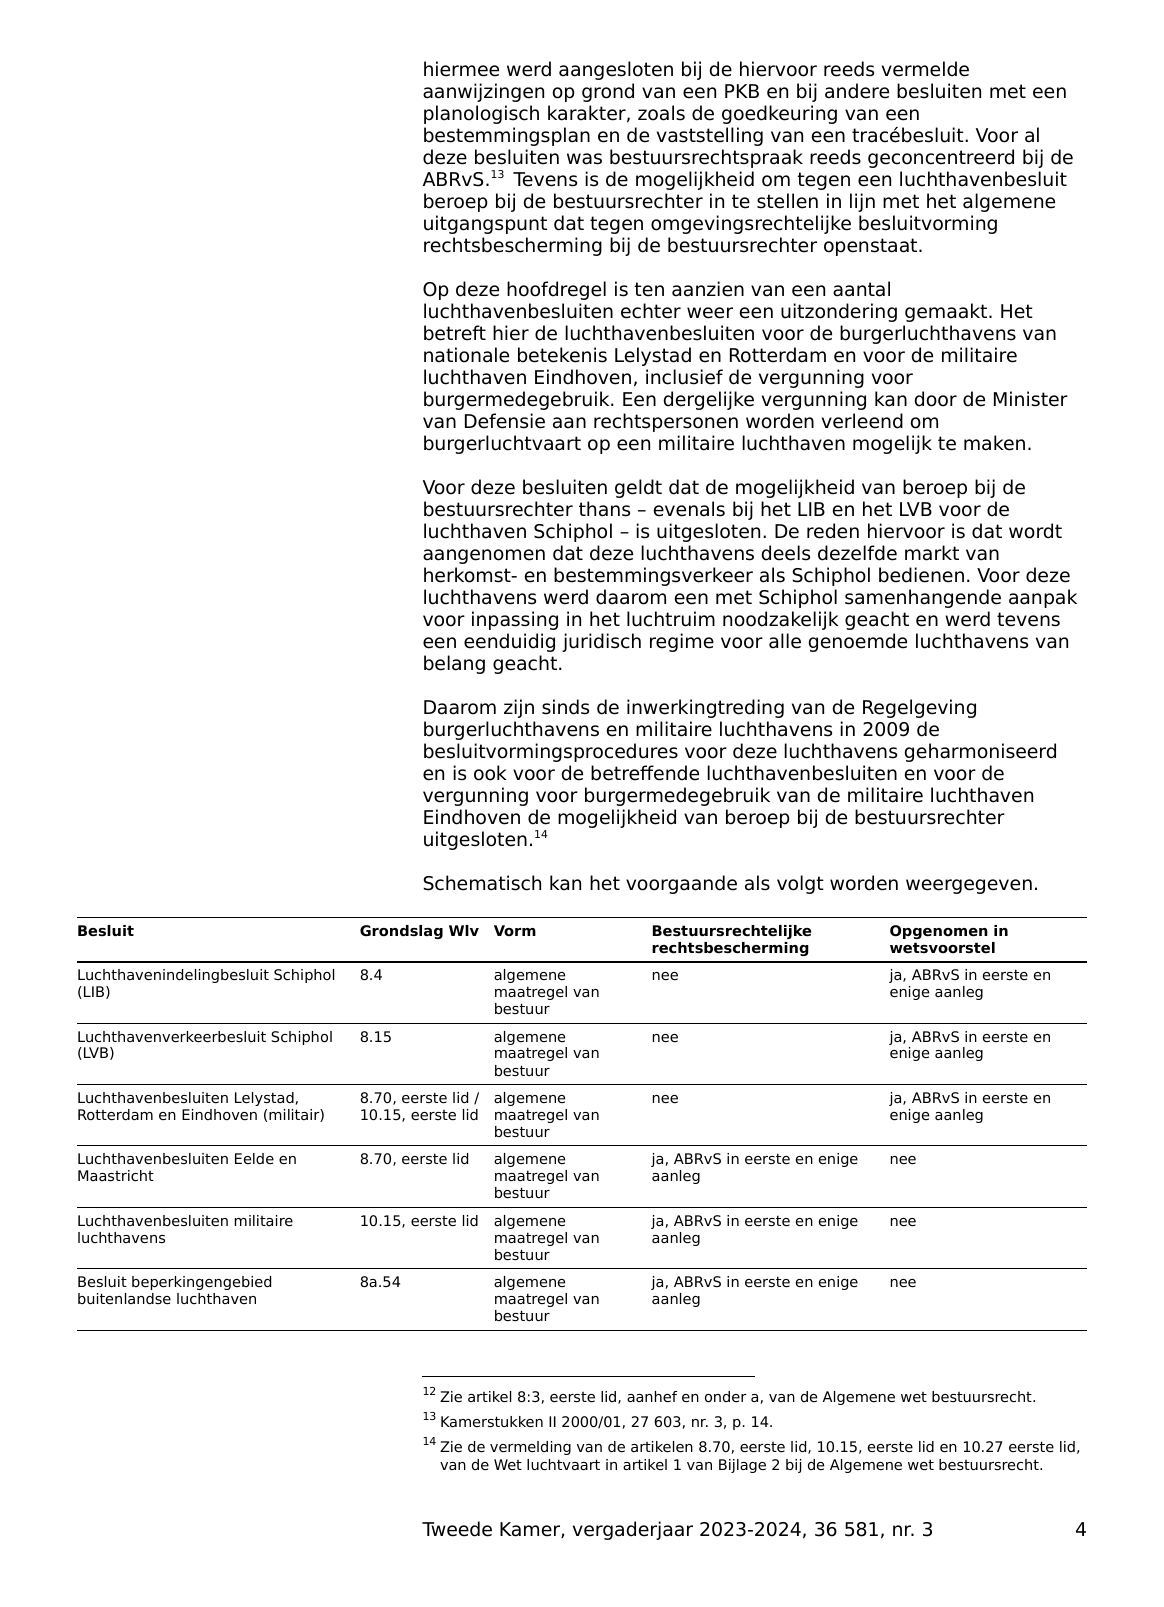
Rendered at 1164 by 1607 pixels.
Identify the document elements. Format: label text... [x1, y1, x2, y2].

table_cell nee [645, 1024, 883, 1084]
table_cell ja, ABRvS in eerste en enige aanleg [645, 1269, 883, 1329]
table_cell algemene maatregel van bestuur [488, 963, 645, 1023]
table_cell ja, ABRvS in eerste en enige aanleg [883, 1024, 1087, 1084]
text hiermee werd aangesloten bij de hiervoor reeds vermelde aanwijzingen op grond van een PKB en bij andere besluiten met een planologisch karakter, zoals de goedkeuring van een bestemmingsplan en de vaststelling van een tracébesluit. Voor al deze besluiten was bestuursrechtspraak reeds geconcentreerd bij de ABRvS. Tevens is de mogelijkheid om tegen een luchthavenbesluit beroep bij de bestuursrechter in te stellen in lijn met het algemene uitgangspunt dat tegen omgevingsrechtelijke besluitvorming rechtsbescherming bij de bestuursrechter openstaat. [422, 59, 1087, 257]
table_cell ja, ABRvS in eerste en enige aanleg [883, 963, 1087, 1023]
table_cell Luchthavenbesluiten Lelystad, Rotterdam en Eindhoven (militair) [77, 1085, 353, 1145]
table_header Vorm [488, 918, 645, 961]
text Voor deze besluiten geldt dat de mogelijkheid van beroep bij de bestuursrechter thans – evenals bij het LIB en het LVB voor de luchthaven Schiphol – is uitgesloten. De reden hiervoor is dat wordt aangenomen dat deze luchthavens deels dezelfde markt van herkomst- en bestemmingsverkeer als Schiphol bedienen. Voor deze luchthavens werd daarom een met Schiphol samenhangende aanpak voor inpassing in het luchtruim noodzakelijk geacht en werd tevens een eenduidig juridisch regime voor alle genoemde luchthavens van belang geacht. [422, 477, 1087, 675]
table_cell nee [883, 1269, 1087, 1329]
table_cell 8.70, eerste lid / 10.15, eerste lid [354, 1085, 488, 1145]
table_cell 8.15 [354, 1024, 488, 1084]
table_cell algemene maatregel van bestuur [488, 1024, 645, 1084]
table_cell ja, ABRvS in eerste en enige aanleg [645, 1208, 883, 1268]
text Zie de vermelding van de artikelen 8.70, eerste lid, 10.15, eerste lid en 10.27 eerste lid, van de Wet luchtvaart in artikel 1 van Bijlage 2 bij de Algemene wet bestuursrecht. [422, 1435, 1087, 1474]
text Daarom zijn sinds de inwerkingtreding van de Regelgeving burgerluchthavens en militaire luchthavens in 2009 de besluitvormingsprocedures voor deze luchthavens geharmoniseerd en is ook voor de betreffende luchthavenbesluiten en voor de vergunning voor burgermedegebruik van de militaire luchthaven Eindhoven de mogelijkheid van beroep bij de bestuursrechter uitgesloten. [422, 697, 1087, 851]
text Schematisch kan het voorgaande als volgt worden weergegeven. [422, 873, 1087, 895]
table_header Bestuursrechtelijke rechtsbescherming [645, 918, 883, 961]
table_cell Besluit beperkingengebied buitenlandse luchthaven [77, 1269, 353, 1329]
table_cell 8.4 [354, 963, 488, 1023]
table_cell algemene maatregel van bestuur [488, 1146, 645, 1207]
table_cell 8.70, eerste lid [354, 1146, 488, 1207]
table_cell Luchthavenverkeerbesluit Schiphol (LVB) [77, 1024, 353, 1084]
text Kamerstukken II 2000/01, 27 603, nr. 3, p. 14. [422, 1410, 1087, 1432]
table_cell 10.15, eerste lid [354, 1208, 488, 1268]
table_cell Luchthavenbesluiten Eelde en Maastricht [77, 1146, 353, 1207]
table_cell ja, ABRvS in eerste en enige aanleg [645, 1146, 883, 1207]
table_header Opgenomen in wetsvoorstel [883, 918, 1087, 961]
table_cell Luchthavenbesluiten militaire luchthavens [77, 1208, 353, 1268]
table_header Grondslag Wlv [354, 918, 488, 961]
table_cell ja, ABRvS in eerste en enige aanleg [883, 1085, 1087, 1145]
table_cell nee [883, 1146, 1087, 1207]
table_cell Luchthavenindelingbesluit Schiphol (LIB) [77, 963, 353, 1023]
table_cell nee [645, 1085, 883, 1145]
table_cell nee [645, 963, 883, 1023]
table_header Besluit [77, 918, 353, 961]
text Zie artikel 8:3, eerste lid, aanhef en onder a, van de Algemene wet bestuursrecht. [422, 1385, 1087, 1407]
table_cell algemene maatregel van bestuur [488, 1085, 645, 1145]
table_cell algemene maatregel van bestuur [488, 1208, 645, 1268]
table_cell 8a.54 [354, 1269, 488, 1329]
table_cell algemene maatregel van bestuur [488, 1269, 645, 1329]
table_cell nee [883, 1208, 1087, 1268]
text Op deze hoofdregel is ten aanzien van een aantal luchthavenbesluiten echter weer een uitzondering gemaakt. Het betreft hier de luchthavenbesluiten voor de burgerluchthavens van nationale betekenis Lelystad en Rotterdam en voor de militaire luchthaven Eindhoven, inclusief de vergunning voor burgermedegebruik. Een dergelijke vergunning kan door de Minister van Defensie aan rechtspersonen worden verleend om burgerluchtvaart op een militaire luchthaven mogelijk te maken. [422, 279, 1087, 455]
